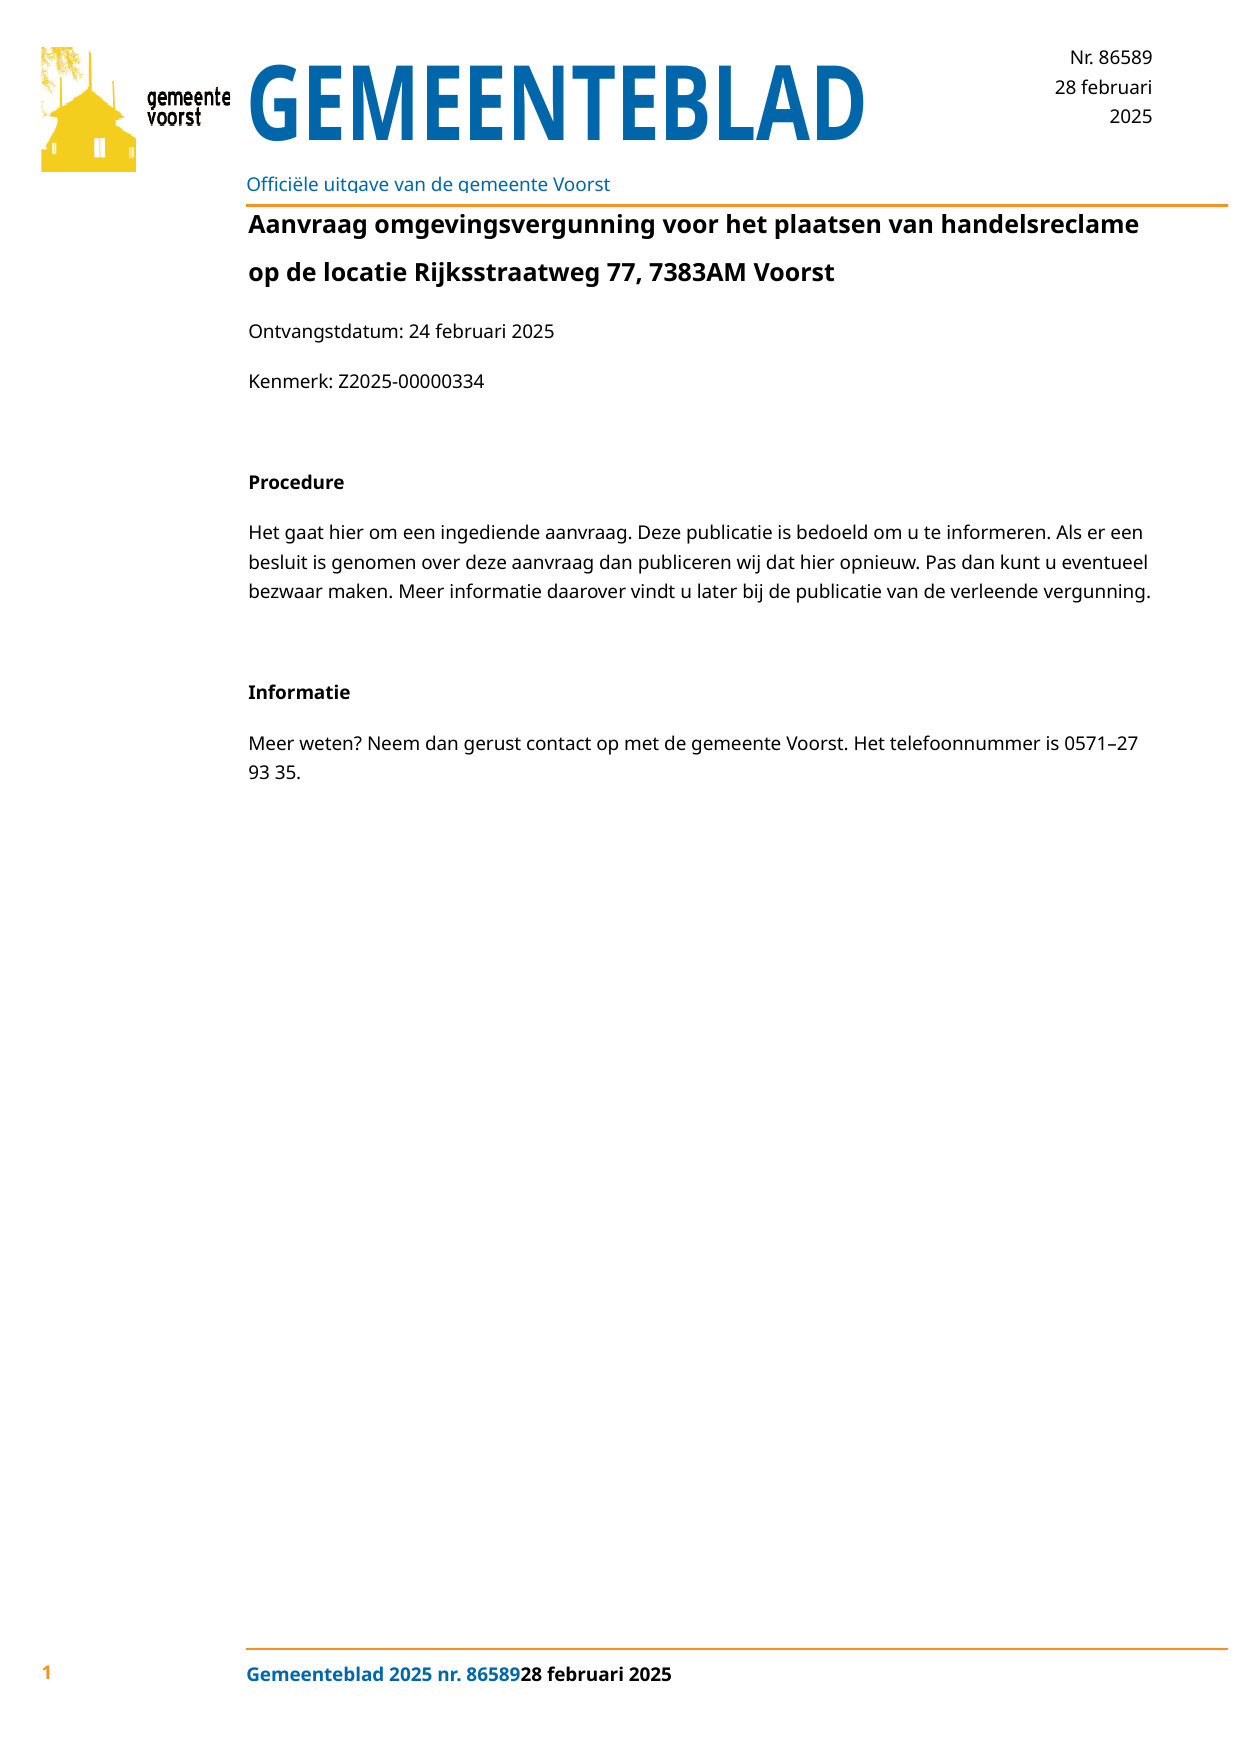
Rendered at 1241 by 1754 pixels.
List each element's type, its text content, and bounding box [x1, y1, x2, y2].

text Het gaat hier om een ingediende aanvraag. Deze publicatie is bedoeld om u te informeren. Als er een besluit is genomen over deze aanvraag dan publiceren wij dat hier opnieuw. Pas dan kunt u eventueel bezwaar maken. Meer informatie daarover vindt u later bij de publicatie van de verleende vergunning. [248, 519, 1152, 604]
text Informatie [248, 679, 1152, 705]
text Meer weten? Neem dan gerust contact op met de gemeente Voorst. Het telefoonnummer is 0571–27 93 35. [248, 730, 1152, 785]
text Aanvraag omgevingsvergunning voor het plaatsen van handelsreclame op de locatie Rijksstraatweg 77, 7383AM Voorst [248, 207, 1152, 288]
text Procedure [248, 469, 1152, 495]
text Kenmerk: Z2025-00000334 [248, 368, 1152, 394]
text Ontvangstdatum: 24 februari 2025 [248, 318, 1152, 344]
picture [41, 47, 231, 172]
